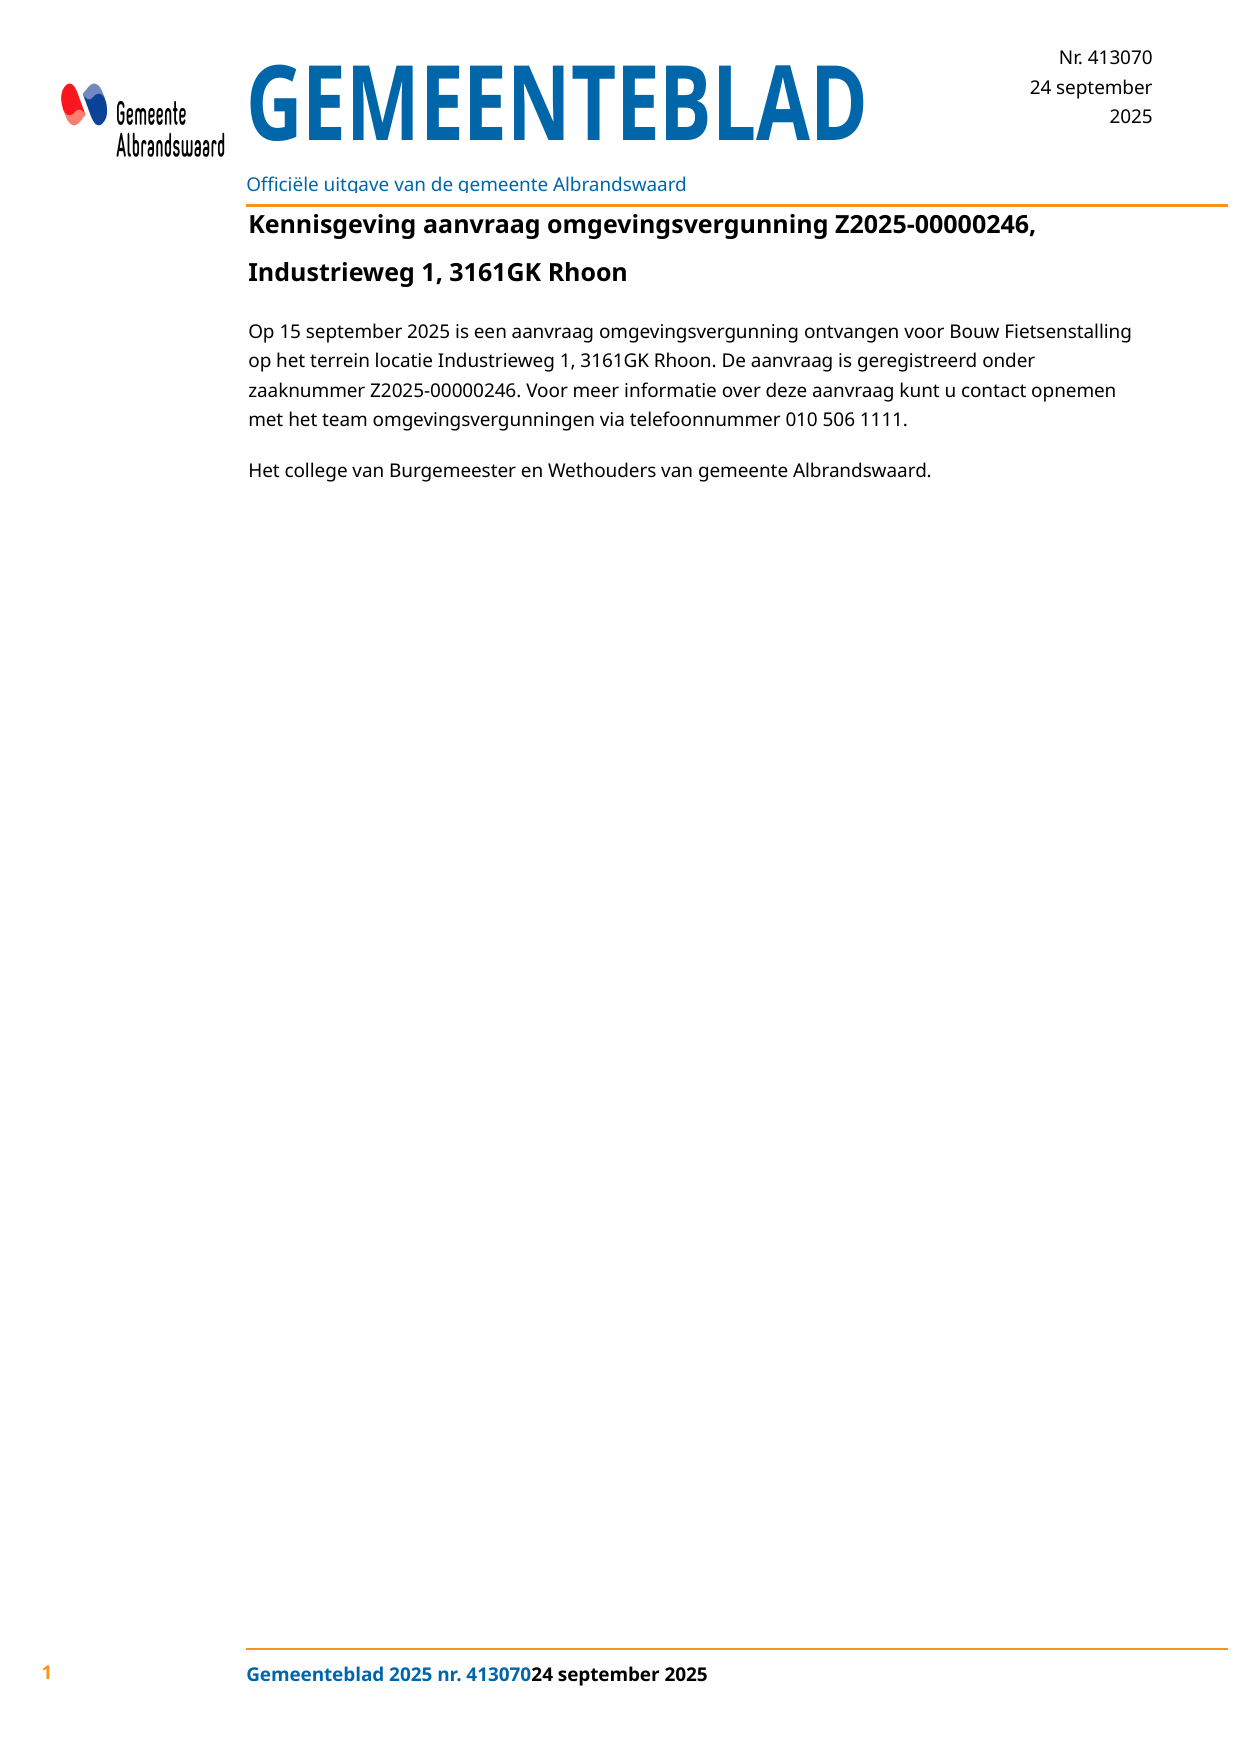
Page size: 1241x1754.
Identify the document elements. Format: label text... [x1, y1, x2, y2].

text Het college van Burgemeester en Wethouders van gemeente Albrandswaard. [248, 457, 1152, 483]
picture [41, 47, 231, 172]
text Kennisgeving aanvraag omgevingsvergunning Z2025-00000246, Industrieweg 1, 3161GK Rhoon [248, 207, 1152, 288]
text Op 15 september 2025 is een aanvraag omgevingsvergunning ontvangen voor Bouw Fietsenstalling op het terrein locatie Industrieweg 1, 3161GK Rhoon. De aanvraag is geregistreerd onder zaaknummer Z2025-00000246. Voor meer informatie over deze aanvraag kunt u contact opnemen met het team omgevingsvergunningen via telefoonnummer 010 506 1111. [248, 318, 1152, 432]
